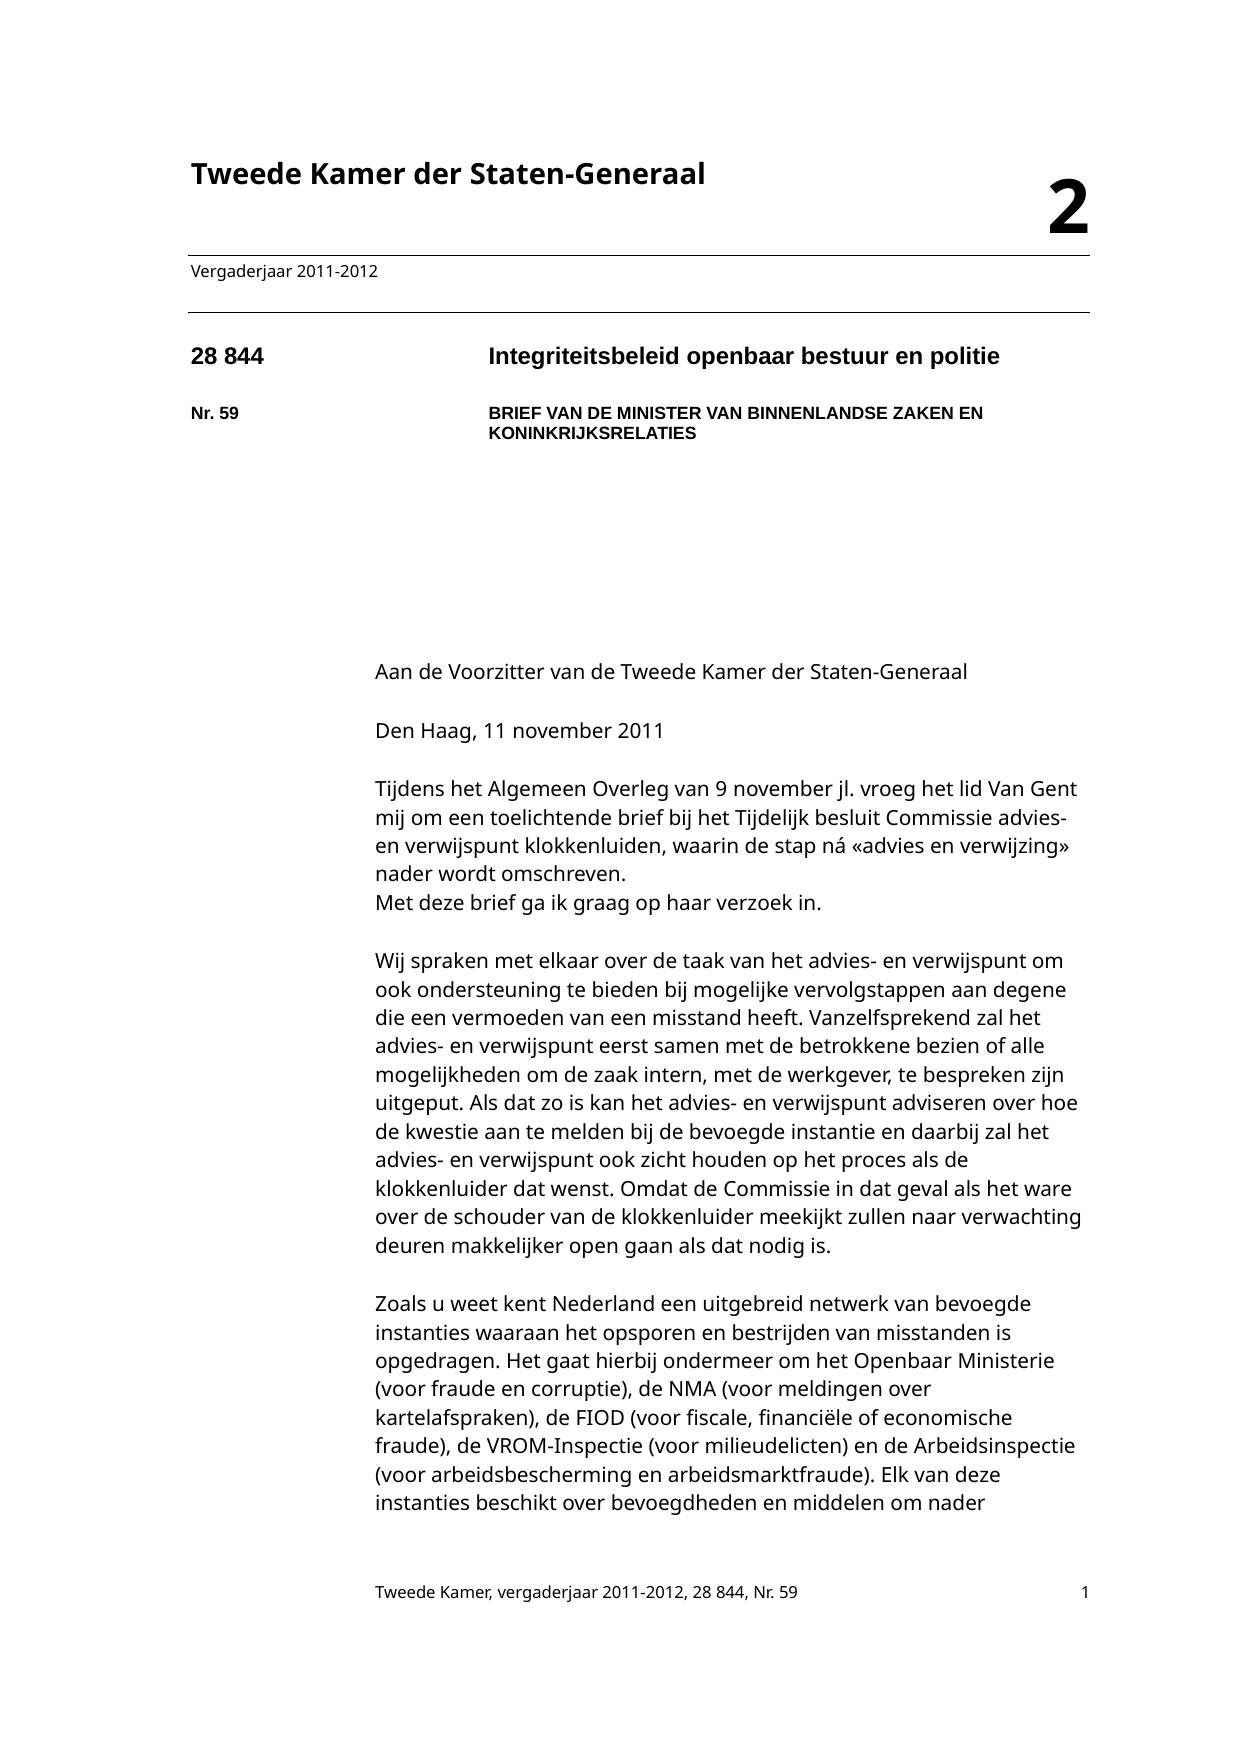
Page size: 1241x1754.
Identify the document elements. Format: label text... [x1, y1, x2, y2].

text Wij spraken met elkaar over de taak van het advies- en verwijspunt om ook ondersteuning te bieden bij mogelijke vervolgstappen aan degene die een vermoeden van een misstand heeft. Vanzelfsprekend zal het advies- en verwijspunt eerst samen met de betrokkene bezien of alle mogelijkheden om de zaak intern, met de werkgever, te bespreken zijn uitgeput. Als dat zo is kan het advies- en verwijspunt adviseren over hoe de kwestie aan te melden bij de bevoegde instantie en daarbij zal het advies- en verwijspunt ook zicht houden op het proces als de klokkenluider dat wenst. Omdat de Commissie in dat geval als het ware over de schouder van de klokkenluider meekijkt zullen naar verwachting deuren makkelijker open gaan als dat nodig is. [375, 946, 1090, 1259]
text Zoals u weet kent Nederland een uitgebreid netwerk van bevoegde instanties waaraan het opsporen en bestrijden van misstanden is opgedragen. Het gaat hierbij ondermeer om het Openbaar Ministerie (voor fraude en corruptie), de NMA (voor meldingen over kartelafspraken), de FIOD (voor fiscale, financiële of economische fraude), de VROM-Inspectie (voor milieudelicten) en de Arbeidsinspectie (voor arbeidsbescherming en arbeidsmarktfraude). Elk van deze instanties beschikt over bevoegdheden en middelen om nader [375, 1289, 1090, 1517]
table_cell [485, 256, 1090, 312]
text Met deze brief ga ik graag op haar verzoek in. [375, 888, 1090, 916]
text Den Haag, 11 november 2011 [375, 716, 1090, 744]
table_cell Vergaderjaar 2011-2012 [188, 256, 485, 312]
table_cell Nr. 59 [188, 399, 485, 539]
table_cell [485, 313, 1090, 339]
text Tijdens het Algemeen Overleg van 9 november jl. vroeg het lid Van Gent mij om een toelichtende brief bij het Tijdelijk besluit Commissie advies- en verwijspunt klokkenluiden, waarin de stap ná «advies en verwijzing» nader wordt omschreven. [375, 774, 1090, 888]
table_cell [188, 313, 485, 339]
table_cell Integriteitsbeleid openbaar bestuur en politie [485, 339, 1090, 399]
table_header Tweede Kamer der Staten-Generaal [188, 150, 909, 255]
table_cell BRIEF VAN DE MINISTER VAN BINNENLANDSE ZAKEN EN KONINKRIJKSRELATIES [485, 399, 1090, 539]
text Aan de Voorzitter van de Tweede Kamer der Staten-Generaal [375, 657, 1090, 686]
table_cell 28 844 [188, 339, 485, 399]
table_header 2 [910, 150, 1090, 255]
